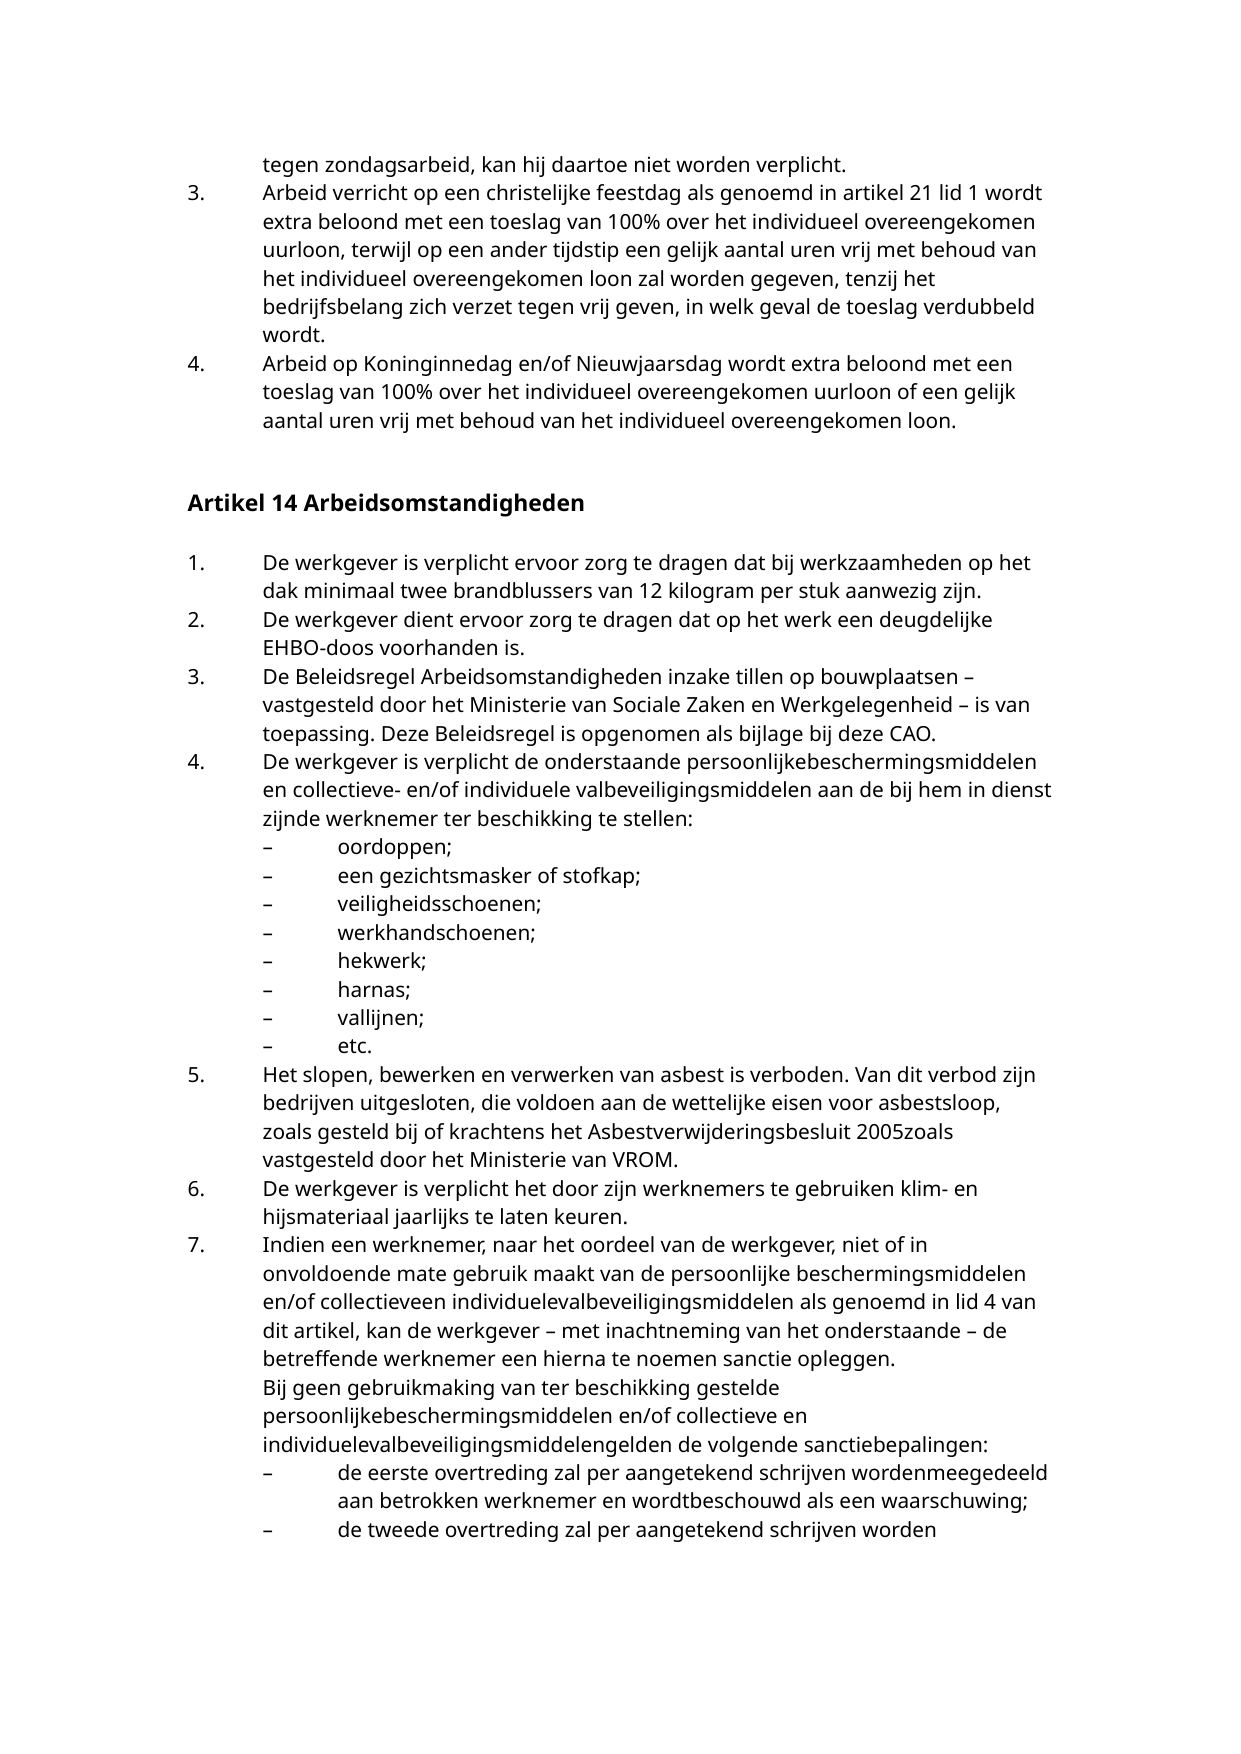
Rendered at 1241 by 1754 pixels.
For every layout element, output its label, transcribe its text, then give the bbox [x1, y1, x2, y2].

list De werkgever is verplicht ervoor zorg te dragen dat bij werkzaamheden op het dak minimaal twee brandblussers van 12 kilogram per stuk aanwezig zijn. [187, 548, 1053, 605]
list werkhandschoenen; [262, 918, 1053, 946]
list veiligheidsschoenen; [262, 889, 1053, 918]
list Het slopen, bewerken en verwerken van asbest is verboden. Van dit verbod zijn bedrijven uitgesloten, die voldoen aan de wettelijke eisen voor asbestsloop, zoals gesteld bij of krachtens het Asbestverwijderingsbesluit 2005zoals vastgesteld door het Ministerie van VROM. [187, 1060, 1053, 1174]
list de tweede overtreding zal per aangetekend schrijven worden [262, 1515, 1053, 1543]
list hekwerk; [262, 946, 1053, 975]
list De werkgever dient ervoor zorg te dragen dat op het werk een deugdelijke EHBO-doos voorhanden is. [187, 605, 1053, 662]
list De werkgever is verplicht de onderstaande persoonlijkebeschermingsmiddelen en collectieve- en/of individuele valbeveiligingsmiddelen aan de bij hem in dienst zijnde werknemer ter beschikking te stellen: [187, 747, 1053, 832]
list vallijnen; [262, 1003, 1053, 1032]
list harnas; [262, 975, 1053, 1003]
list een gezichtsmasker of stofkap; [262, 861, 1053, 889]
list oordoppen; [262, 832, 1053, 861]
list Indien een werknemer, naar het oordeel van de werkgever, niet of in onvoldoende mate gebruik maakt van de persoonlijke beschermingsmiddelen en/of collectieveen individuelevalbeveiligingsmiddelen als genoemd in lid 4 van dit artikel, kan de werkgever – met inachtneming van het onderstaande – de betreffende werknemer een hierna te noemen sanctie opleggen. [187, 1231, 1053, 1373]
list tegen zondagsarbeid, kan hij daartoe niet worden verplicht. [187, 150, 1053, 178]
list de eerste overtreding zal per aangetekend schrijven wordenmeegedeeld aan betrokken werknemer en wordtbeschouwd als een waarschuwing; [262, 1458, 1053, 1515]
list Arbeid verricht op een christelijke feestdag als genoemd in artikel 21 lid 1 wordt extra beloond met een toeslag van 100% over het individueel overeengekomen uurloon, terwijl op een ander tijdstip een gelijk aantal uren vrij met behoud van het individueel overeengekomen loon zal worden gegeven, tenzij het bedrijfsbelang zich verzet tegen vrij geven, in welk geval de toeslag verdubbeld wordt. [187, 178, 1053, 349]
list Bij geen gebruikmaking van ter beschikking gestelde persoonlijkebeschermingsmiddelen en/of collectieve en individuelevalbeveiligingsmiddelengelden de volgende sanctiebepalingen: [187, 1373, 1053, 1458]
list etc. [262, 1032, 1053, 1060]
list Arbeid op Koninginnedag en/of Nieuwjaarsdag wordt extra beloond met een toeslag van 100% over het individueel overeengekomen uurloon of een gelijk aantal uren vrij met behoud van het individueel overeengekomen loon. [187, 349, 1053, 434]
list De werkgever is verplicht het door zijn werknemers te gebruiken klim- en hijsmateriaal jaarlijks te laten keuren. [187, 1174, 1053, 1231]
list De Beleidsregel Arbeidsomstandigheden inzake tillen op bouwplaatsen – vastgesteld door het Ministerie van Sociale Zaken en Werkgelegenheid – is van toepassing. Deze Beleidsregel is opgenomen als bijlage bij deze CAO. [187, 662, 1053, 747]
subtitle Artikel 14 Arbeidsomstandigheden [187, 487, 1053, 518]
